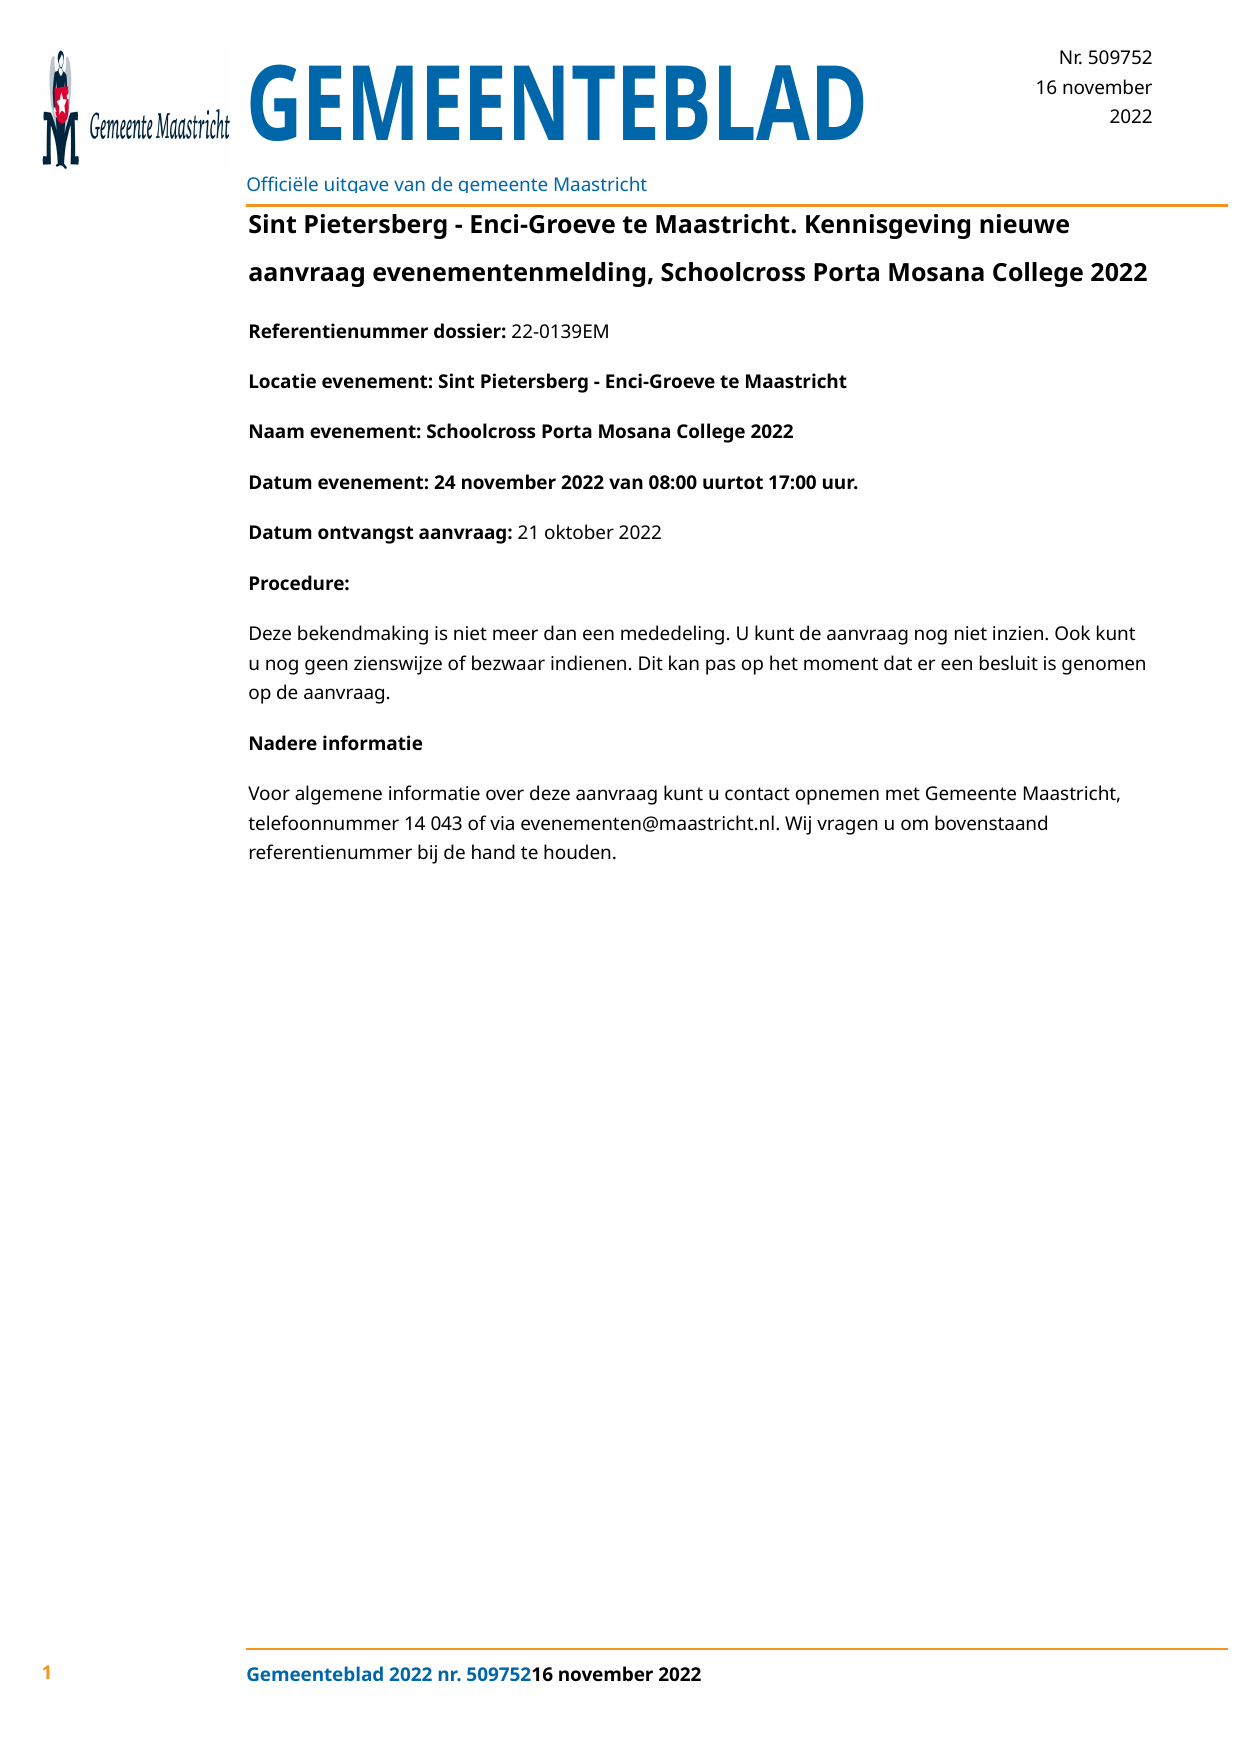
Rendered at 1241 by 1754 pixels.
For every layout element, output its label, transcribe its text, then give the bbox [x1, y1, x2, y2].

text Datum ontvangst aanvraag: 21 oktober 2022 [248, 519, 1152, 545]
text Locatie evenement: Sint Pietersberg - Enci-Groeve te Maastricht [248, 368, 1152, 394]
text Deze bekendmaking is niet meer dan een mededeling. U kunt de aanvraag nog niet inzien. Ook kunt u nog geen zienswijze of bezwaar indienen. Dit kan pas op het moment dat er een besluit is genomen op de aanvraag. [248, 620, 1152, 705]
text Procedure: [248, 570, 1152, 596]
text Referentienummer dossier: 22-0139EM [248, 318, 1152, 344]
text Sint Pietersberg - Enci-Groeve te Maastricht. Kennisgeving nieuwe aanvraag evenementenmelding, Schoolcross Porta Mosana College 2022 [248, 207, 1152, 288]
text Nadere informatie [248, 730, 1152, 756]
text Voor algemene informatie over deze aanvraag kunt u contact opnemen met Gemeente Maastricht, telefoonnummer 14 043 of via evenementen@maastricht.nl. Wij vragen u om bovenstaand referentienummer bij de hand te houden. [248, 780, 1152, 865]
text Naam evenement: Schoolcross Porta Mosana College 2022 [248, 419, 1152, 444]
picture [41, 47, 231, 172]
text Datum evenement: 24 november 2022 van 08:00 uurtot 17:00 uur. [248, 469, 1152, 495]
